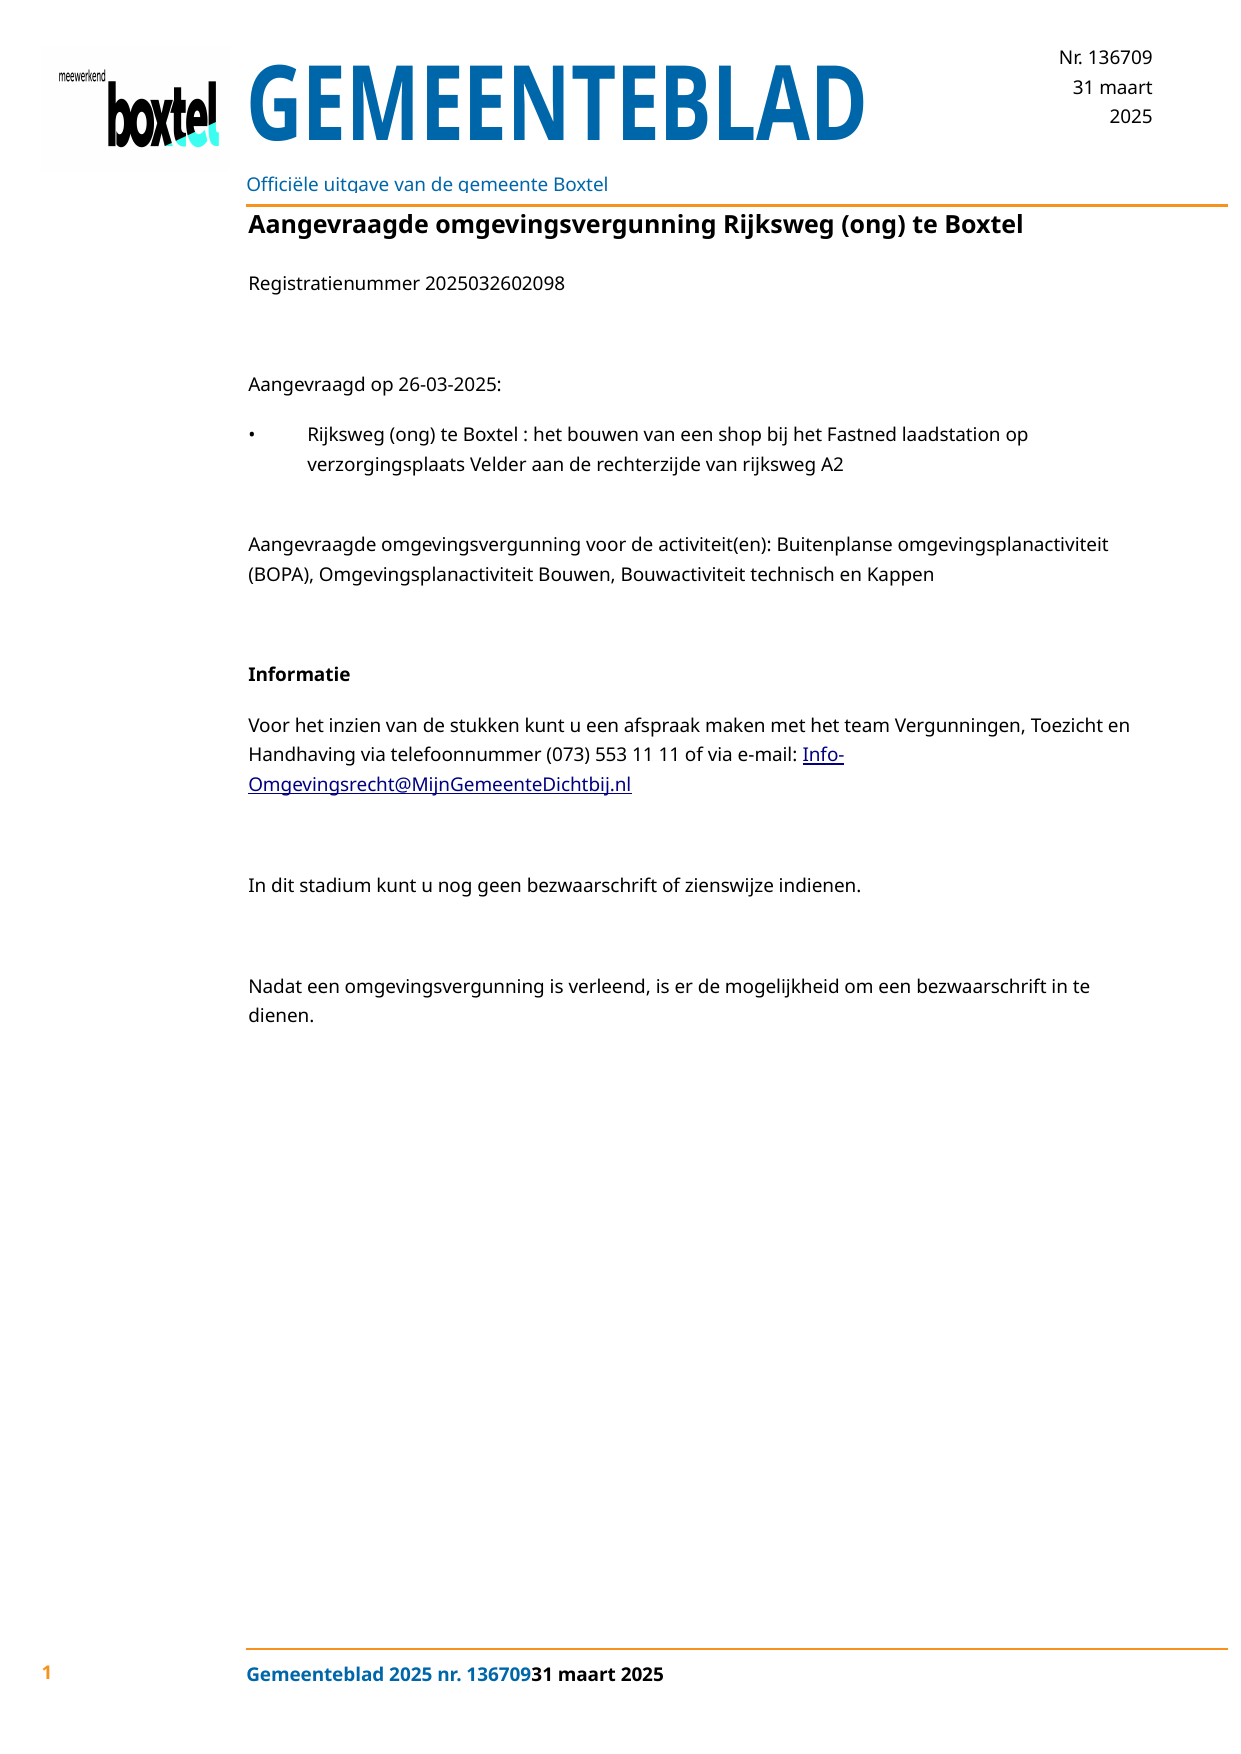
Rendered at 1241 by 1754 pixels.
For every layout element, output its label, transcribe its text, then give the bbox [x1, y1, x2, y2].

text Voor het inzien van de stukken kunt u een afspraak maken met het team Vergunningen, Toezicht en Handhaving via telefoonnummer (073) 553 11 11 of via e-mail: Info-Omgevingsrecht@MijnGemeenteDichtbij.nl [248, 712, 1152, 797]
text In dit stadium kunt u nog geen bezwaarschrift of zienswijze indienen. [248, 872, 1152, 898]
text Aangevraagde omgevingsvergunning voor de activiteit(en): Buitenplanse omgevingsplanactiviteit (BOPA), Omgevingsplanactiviteit Bouwen, Bouwactiviteit technisch en Kappen [248, 531, 1152, 586]
picture [41, 47, 231, 172]
list Rijksweg (ong) te Boxtel : het bouwen van een shop bij het Fastned laadstation op verzorgingsplaats Velder aan de rechterzijde van rijksweg A2 [248, 422, 1152, 477]
text Aangevraagde omgevingsvergunning Rijksweg (ong) te Boxtel [248, 207, 1152, 241]
text Registratienummer 2025032602098 [248, 270, 1152, 296]
text Nadat een omgevingsvergunning is verleend, is er de mogelijkheid om een bezwaarschrift in te dienen. [248, 973, 1152, 1028]
text Aangevraagd op 26-03-2025: [248, 371, 1152, 397]
text Informatie [248, 662, 1152, 687]
